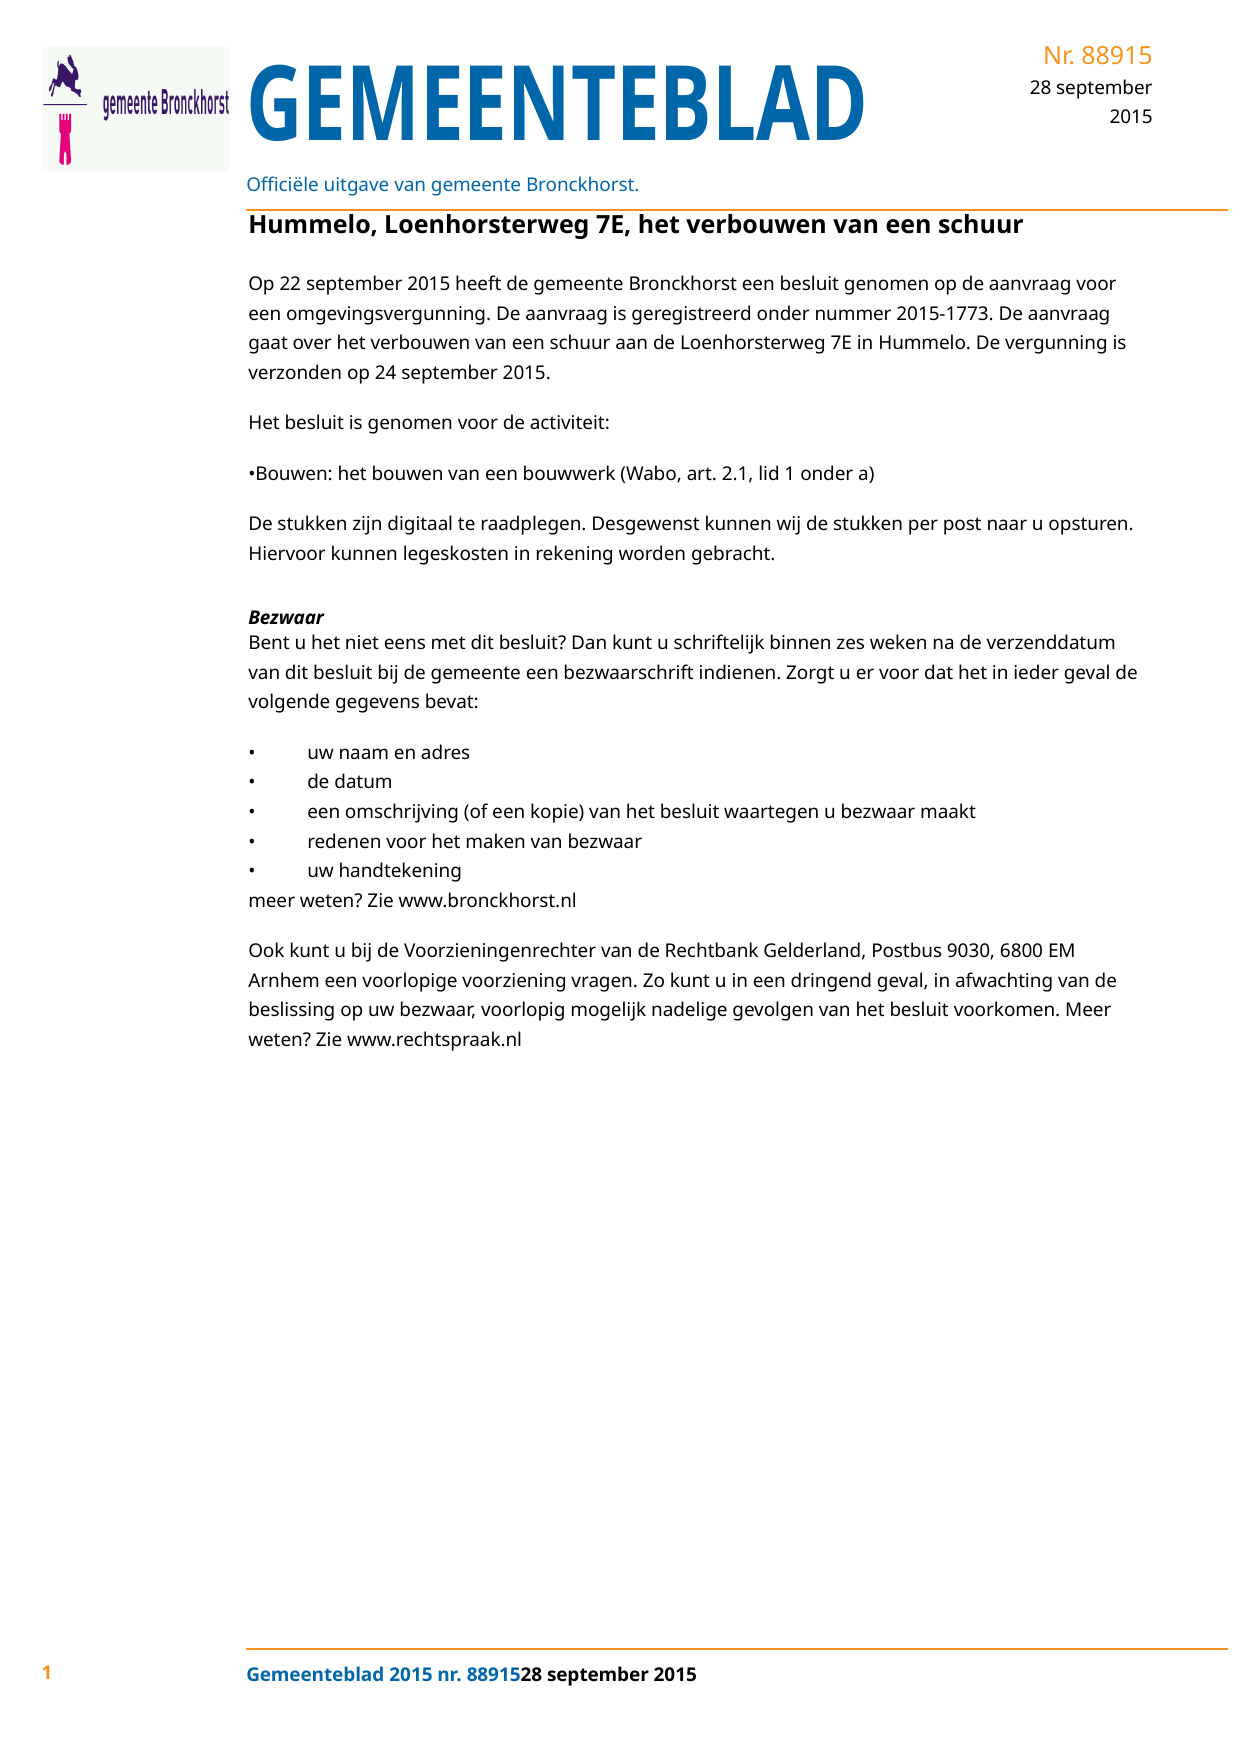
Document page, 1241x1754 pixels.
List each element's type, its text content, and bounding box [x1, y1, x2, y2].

text Op 22 september 2015 heeft de gemeente Bronckhorst een besluit genomen op de aanvraag voor een omgevingsvergunning. De aanvraag is geregistreerd onder nummer 2015-1773. De aanvraag gaat over het verbouwen van een schuur aan de Loenhorsterweg 7E in Hummelo. De vergunning is verzonden op 24 september 2015. [248, 270, 1152, 385]
text Bent u het niet eens met dit besluit? Dan kunt u schriftelijk binnen zes weken na de verzenddatum van dit besluit bij de gemeente een bezwaarschrift indienen. Zorgt u er voor dat het in ieder geval de volgende gegevens bevat: [248, 629, 1152, 714]
list de datum [248, 769, 1152, 794]
list een omschrijving (of een kopie) van het besluit waartegen u bezwaar maakt [248, 798, 1152, 824]
text Het besluit is genomen voor de activiteit: [248, 409, 1152, 435]
text •Bouwen: het bouwen van een bouwwerk (Wabo, art. 2.1, lid 1 onder a) [248, 460, 1152, 486]
list redenen voor het maken van bezwaar [248, 828, 1152, 854]
text Hummelo, Loenhorsterweg 7E, het verbouwen van een schuur [248, 211, 1152, 241]
text Bezwaar [248, 604, 1152, 629]
list uw naam en adres [248, 739, 1152, 765]
list uw handtekening [248, 857, 1152, 883]
text De stukken zijn digitaal te raadplegen. Desgewenst kunnen wij de stukken per post naar u opsturen. Hiervoor kunnen legeskosten in rekening worden gebracht. [248, 510, 1152, 566]
text meer weten? Zie www.bronckhorst.nl [248, 887, 1152, 913]
picture [41, 47, 231, 172]
text Ook kunt u bij de Voorzieningenrechter van de Rechtbank Gelderland, Postbus 9030, 6800 EM Arnhem een voorlopige voorziening vragen. Zo kunt u in een dringend geval, in afwachting van de beslissing op uw bezwaar, voorlopig mogelijk nadelige gevolgen van het besluit voorkomen. Meer weten? Zie www.rechtspraak.nl [248, 937, 1152, 1052]
